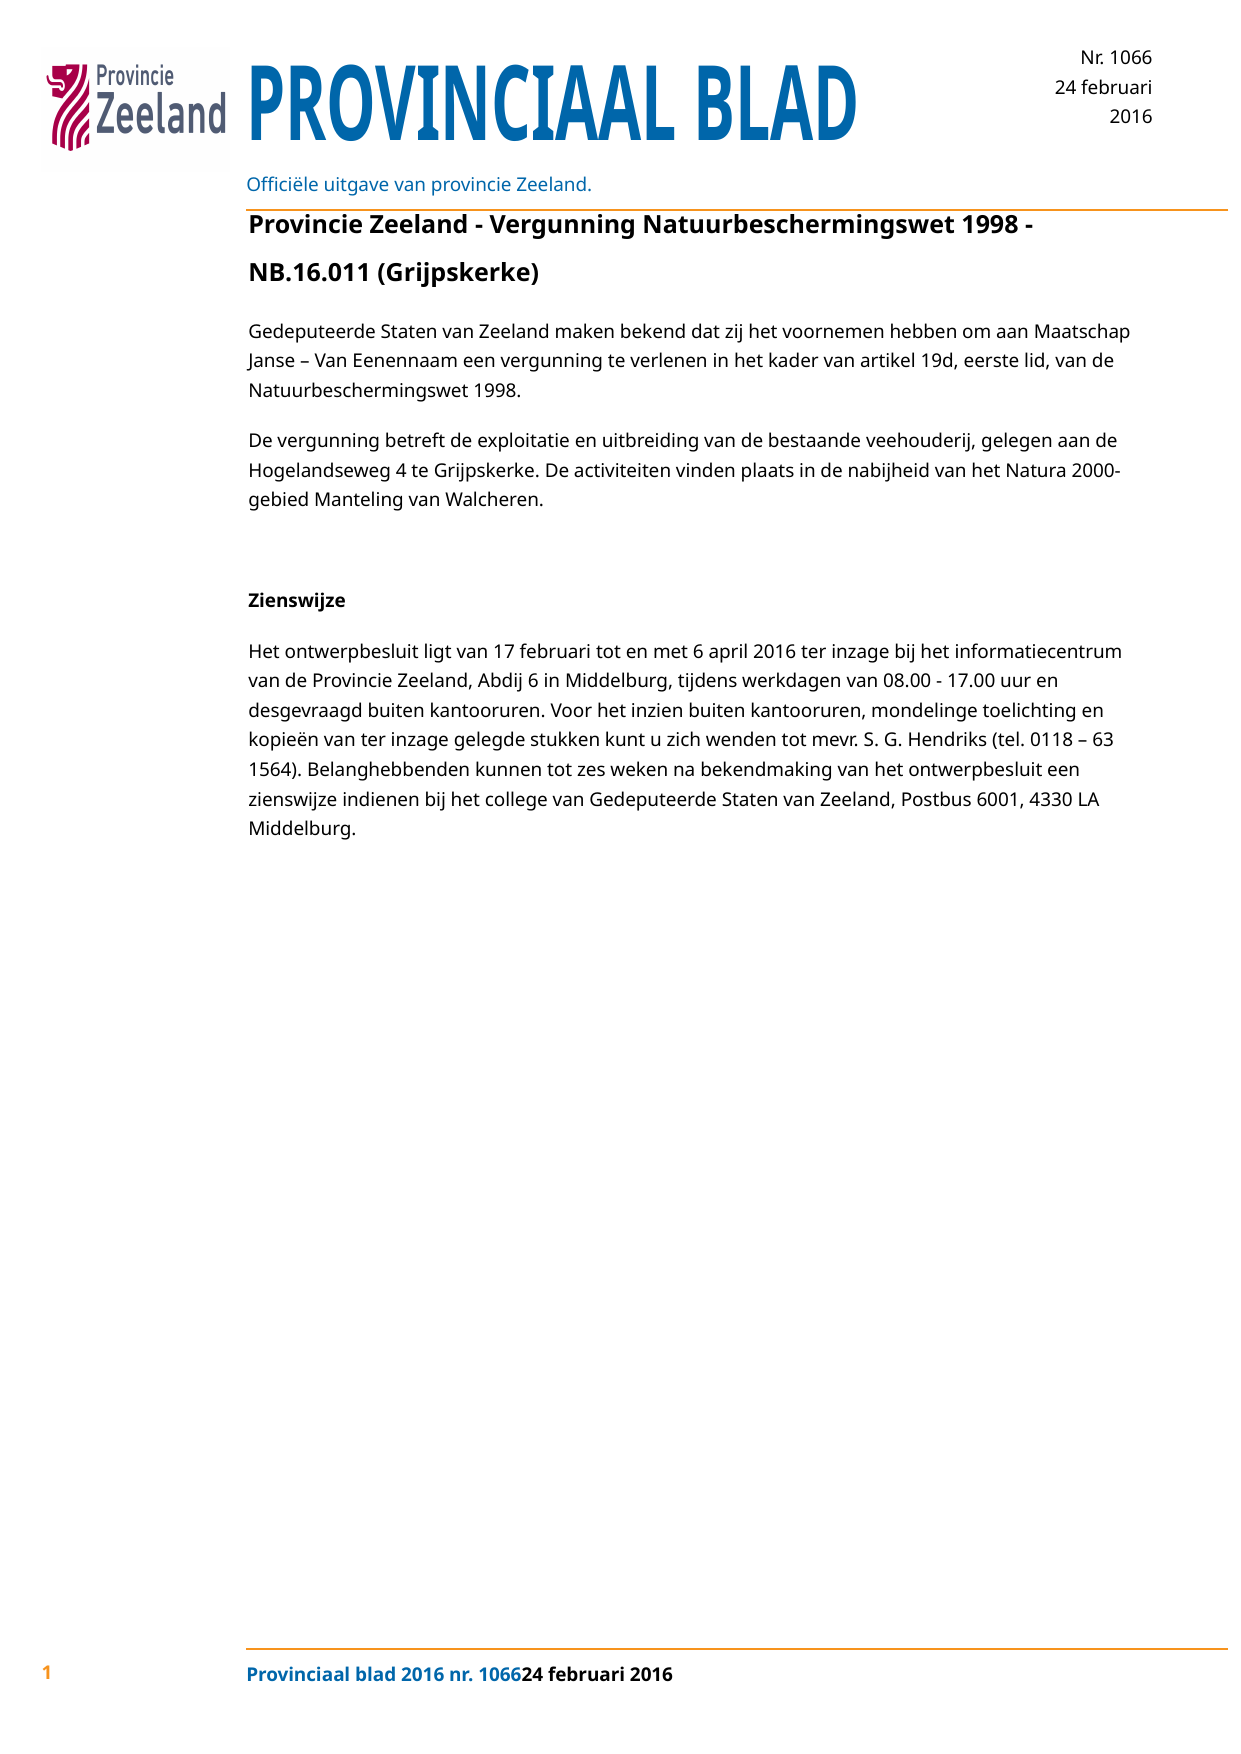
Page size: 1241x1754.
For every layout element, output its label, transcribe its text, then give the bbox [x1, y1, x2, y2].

text Gedeputeerde Staten van Zeeland maken bekend dat zij het voornemen hebben om aan Maatschap Janse – Van Eenennaam een vergunning te verlenen in het kader van artikel 19d, eerste lid, van de Natuurbeschermingswet 1998. [248, 318, 1152, 403]
text Zienswijze [248, 587, 1152, 613]
text Het ontwerpbesluit ligt van 17 februari tot en met 6 april 2016 ter inzage bij het informatiecentrum van de Provincie Zeeland, Abdij 6 in Middelburg, tijdens werkdagen van 08.00 - 17.00 uur en desgevraagd buiten kantooruren. Voor het inzien buiten kantooruren, mondelinge toelichting en kopieën van ter inzage gelegde stukken kunt u zich wenden tot mevr. S. G. Hendriks (tel. 0118 – 63 1564). Belanghebbenden kunnen tot zes weken na bekendmaking van het ontwerpbesluit een zienswijze indienen bij het college van Gedeputeerde Staten van Zeeland, Postbus 6001, 4330 LA Middelburg. [248, 638, 1152, 841]
picture [41, 47, 231, 172]
text De vergunning betreft de exploitatie en uitbreiding van de bestaande veehouderij, gelegen aan de Hogelandseweg 4 te Grijpskerke. De activiteiten vinden plaats in de nabijheid van het Natura 2000-gebied Manteling van Walcheren. [248, 427, 1152, 512]
text Provincie Zeeland - Vergunning Natuurbeschermingswet 1998 - NB.16.011 (Grijpskerke) [248, 211, 1152, 288]
